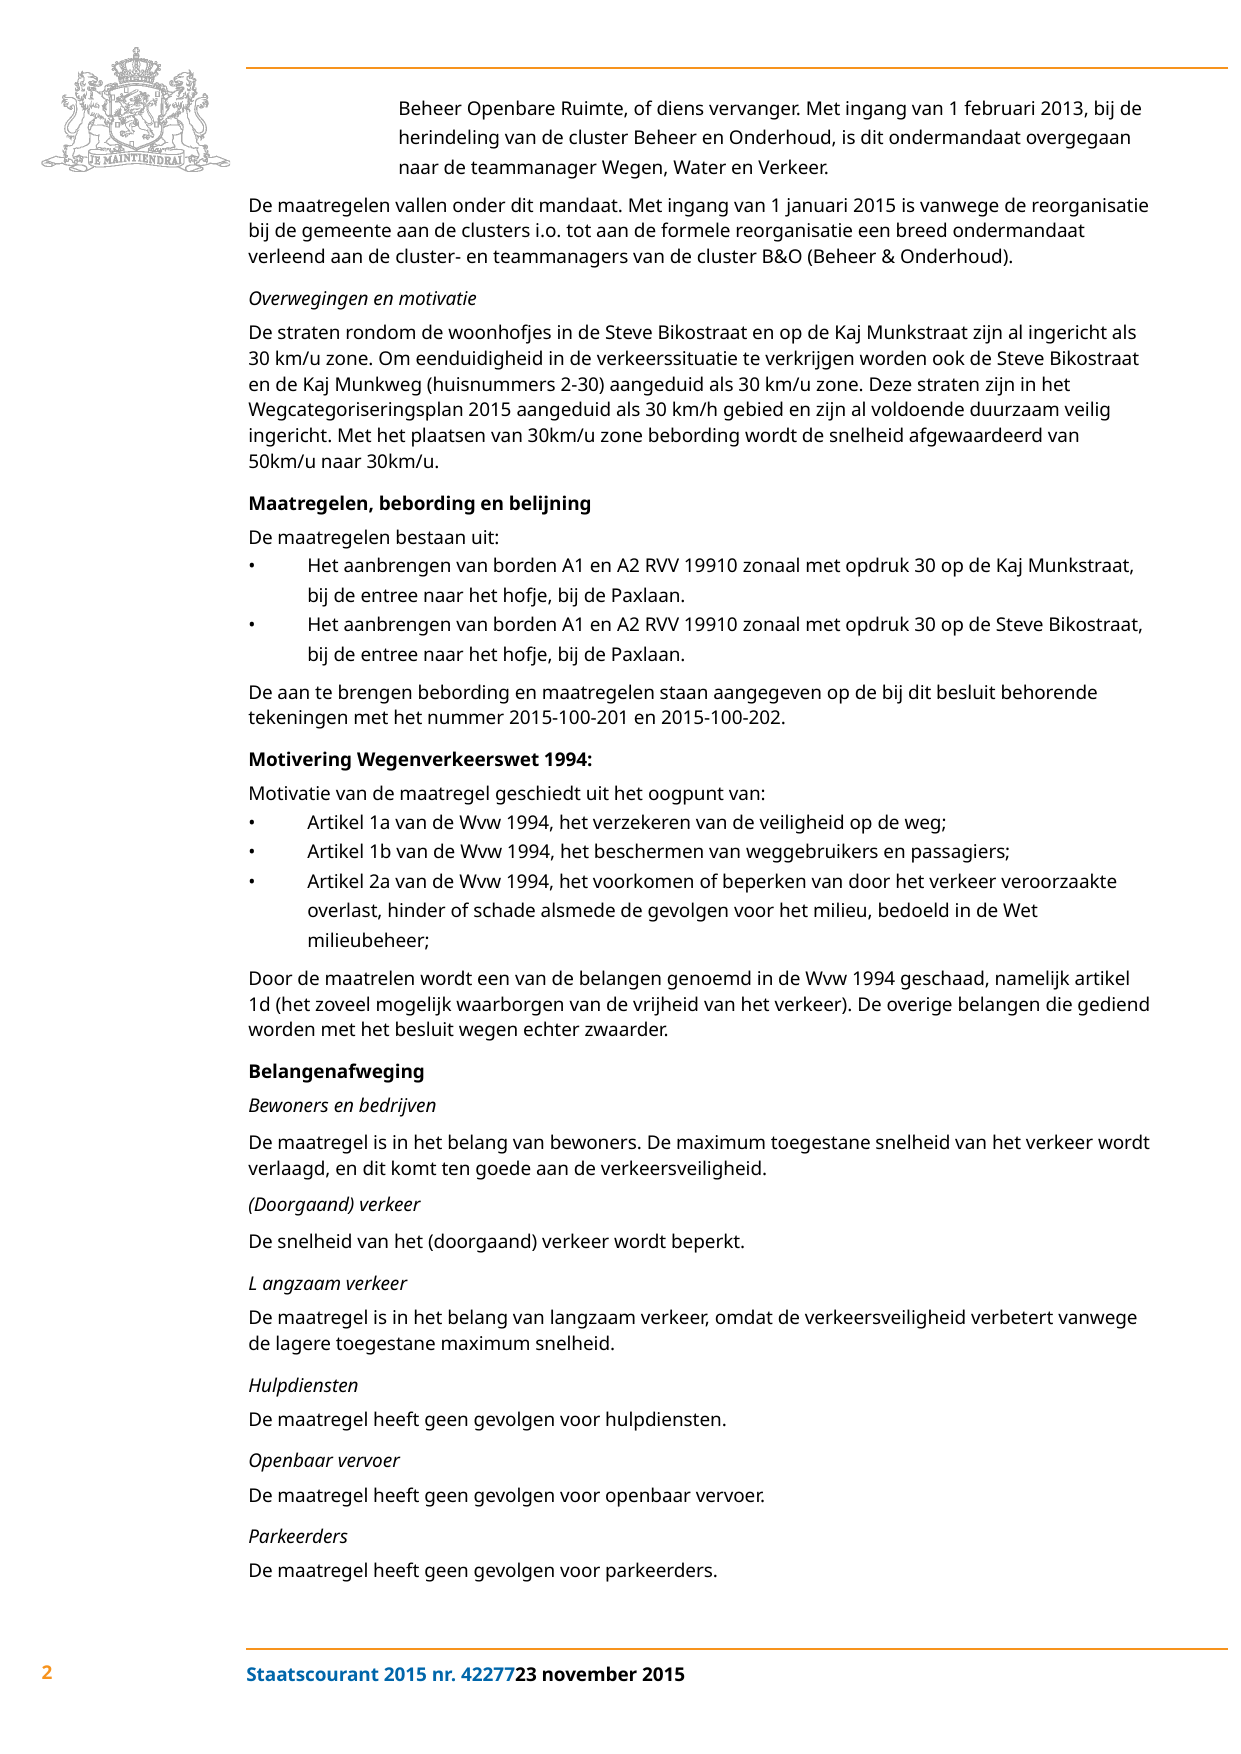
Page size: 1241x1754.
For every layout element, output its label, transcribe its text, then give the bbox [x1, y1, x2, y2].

text De straten rondom de woonhofjes in de Steve Bikostraat en op de Kaj Munkstraat zijn al ingericht als 30 km/u zone. Om eenduidigheid in de verkeerssituatie te verkrijgen worden ook de Steve Bikostraat en de Kaj Munkweg (huisnummers 2-30) aangeduid als 30 km/u zone. Deze straten zijn in het Wegcategoriseringsplan 2015 aangeduid als 30 km/h gebied en zijn al voldoende duurzaam veilig ingericht. Met het plaatsen van 30km/u zone bebording wordt de snelheid afgewaardeerd van 50km/u naar 30km/u. [248, 319, 1152, 474]
list Beheer Openbare Ruimte, of diens vervanger. Met ingang van 1 februari 2013, bij de herindeling van de cluster Beheer en Onderhoud, is dit ondermandaat overgegaan naar de teammanager Wegen, Water en Verkeer. [361, 95, 1152, 180]
text L angzaam verkeer [248, 1270, 1152, 1296]
list Artikel 1b van de Wvw 1994, het beschermen van weggebruikers en passagiers; [248, 838, 1152, 864]
list Het aanbrengen van borden A1 en A2 RVV 19910 zonaal met opdruk 30 op de Steve Bikostraat, bij de entree naar het hofje, bij de Paxlaan. [248, 611, 1152, 667]
text Motivering Wegenverkeerswet 1994: [248, 746, 1152, 772]
text Parkeerders [248, 1524, 1152, 1549]
text De maatregelen vallen onder dit mandaat. Met ingang van 1 januari 2015 is vanwege de reorganisatie bij de gemeente aan de clusters i.o. tot aan de formele reorganisatie een breed ondermandaat verleend aan de cluster- en teammanagers van de cluster B&O (Beheer & Onderhoud). [248, 192, 1152, 269]
list Artikel 2a van de Wvw 1994, het voorkomen of beperken van door het verkeer veroorzaakte overlast, hinder of schade alsmede de gevolgen voor het milieu, bedoeld in de Wet milieubeheer; [248, 868, 1152, 953]
text De maatregel heeft geen gevolgen voor hulpdiensten. [248, 1406, 1152, 1432]
text Hulpdiensten [248, 1372, 1152, 1397]
text Bewoners en bedrijven [248, 1092, 1152, 1118]
text De snelheid van het (doorgaand) verkeer wordt beperkt. [248, 1228, 1152, 1254]
text Overwegingen en motivatie [248, 285, 1152, 311]
text De maatregel is in het belang van langzaam verkeer, omdat de verkeersveiligheid verbetert vanwege de lagere toegestane maximum snelheid. [248, 1304, 1152, 1356]
text Motivatie van de maatregel geschiedt uit het oogpunt van: [248, 781, 1152, 806]
text De maatregel heeft geen gevolgen voor openbaar vervoer. [248, 1482, 1152, 1507]
text Openbaar vervoer [248, 1448, 1152, 1473]
text Belangenafweging [248, 1058, 1152, 1084]
picture [41, 47, 231, 172]
text De aan te brengen bebording en maatregelen staan aangegeven op de bij dit besluit behorende tekeningen met het nummer 2015-100-201 en 2015-100-202. [248, 679, 1152, 730]
text De maatregel is in het belang van bewoners. De maximum toegestane snelheid van het verkeer wordt verlaagd, en dit komt ten goede aan de verkeersveiligheid. [248, 1129, 1152, 1181]
list Het aanbrengen van borden A1 en A2 RVV 19910 zonaal met opdruk 30 op de Kaj Munkstraat, bij de entree naar het hofje, bij de Paxlaan. [248, 552, 1152, 607]
list Artikel 1a van de Wvw 1994, het verzekeren van de veiligheid op de weg; [248, 809, 1152, 834]
text De maatregel heeft geen gevolgen voor parkeerders. [248, 1558, 1152, 1583]
text Door de maatrelen wordt een van de belangen genoemd in de Wvw 1994 geschaad, namelijk artikel 1d (het zoveel mogelijk waarborgen van de vrijheid van het verkeer). De overige belangen die gediend worden met het besluit wegen echter zwaarder. [248, 965, 1152, 1042]
text Maatregelen, bebording en belijning [248, 490, 1152, 516]
text De maatregelen bestaan uit: [248, 524, 1152, 549]
text (Doorgaand) verkeer [248, 1192, 1152, 1217]
